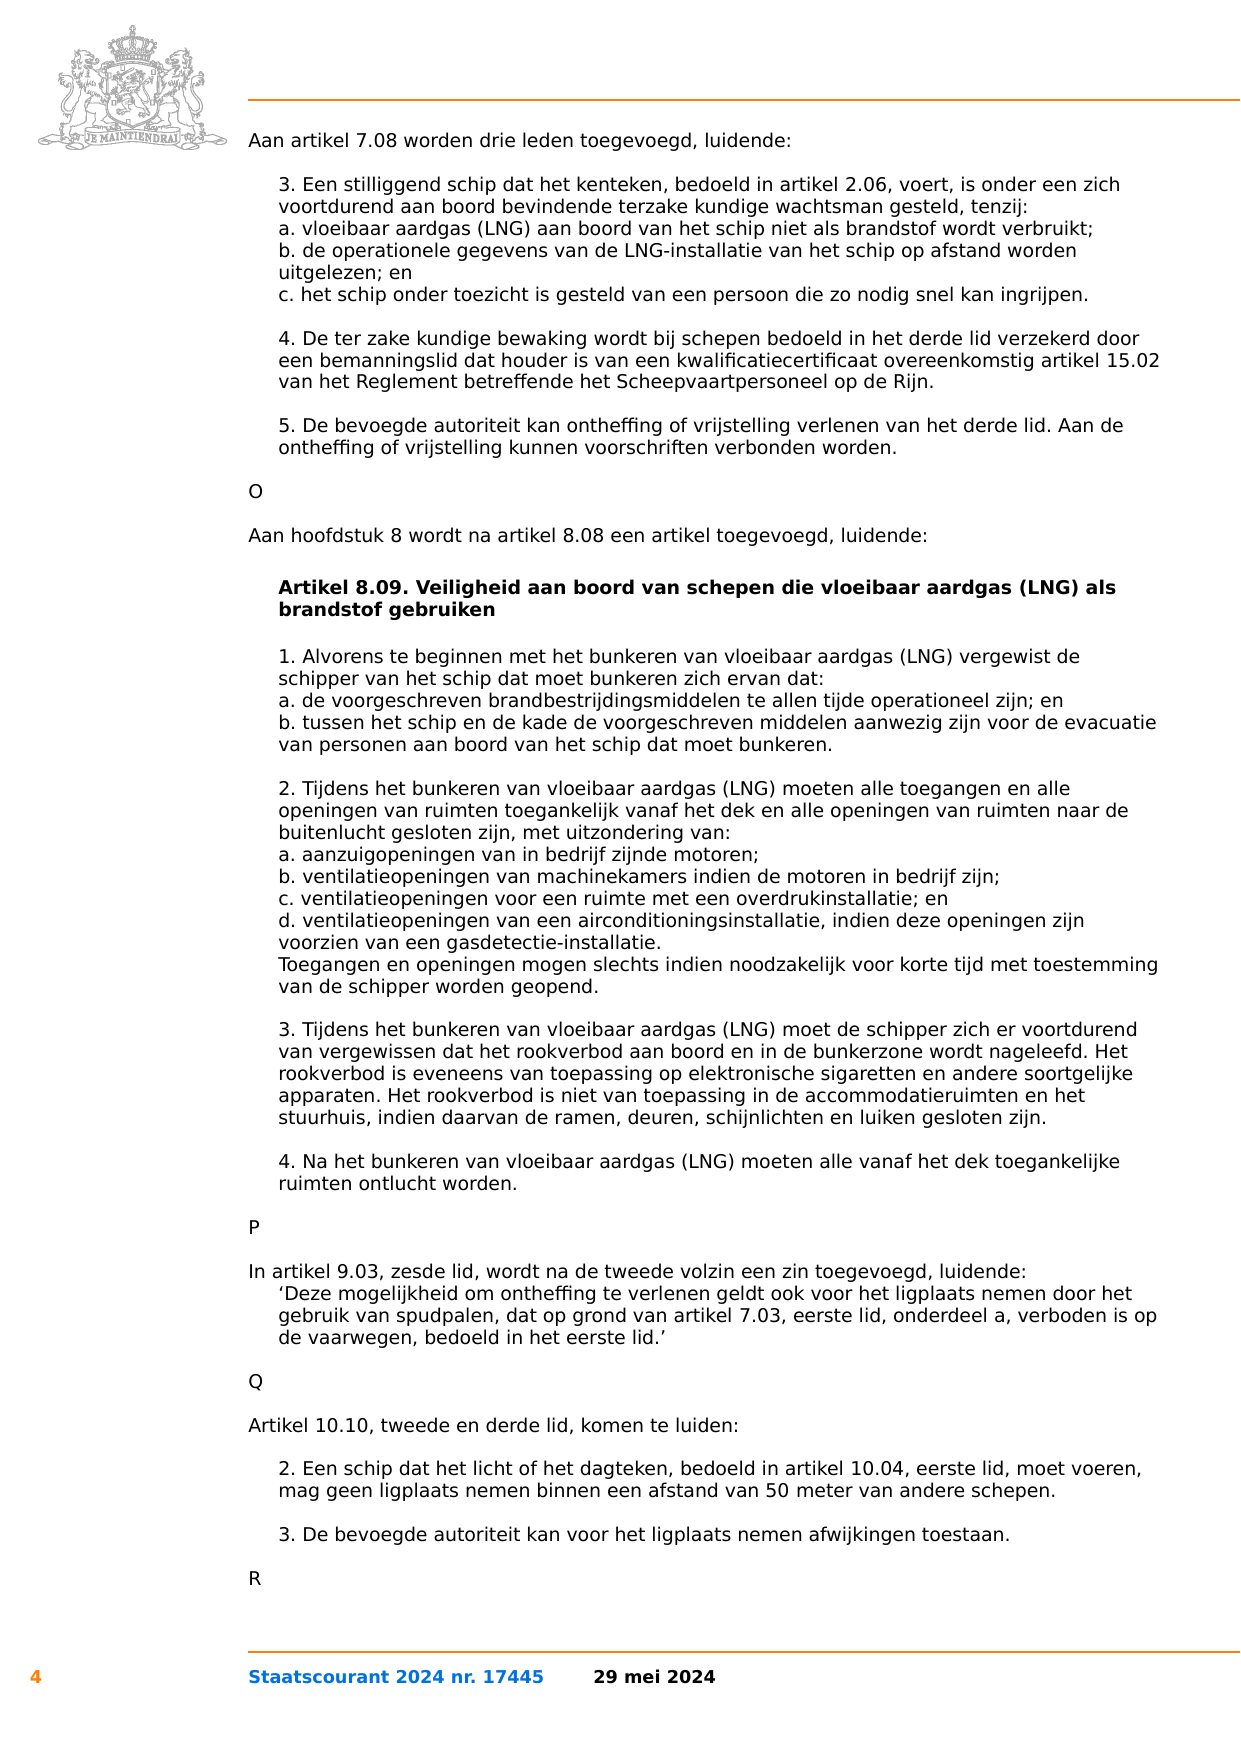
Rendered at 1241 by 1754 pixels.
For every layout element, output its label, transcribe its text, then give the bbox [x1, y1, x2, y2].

text 3. Een stilliggend schip dat het kenteken, bedoeld in artikel 2.06, voert, is onder een zich voortdurend aan boord bevindende terzake kundige wachtsman gesteld, tenzij: [278, 174, 1163, 218]
text a. aanzuigopeningen van in bedrijf zijnde motoren; [278, 844, 1163, 866]
text a. vloeibaar aardgas (LNG) aan boord van het schip niet als brandstof wordt verbruikt; [278, 218, 1163, 240]
text 4. De ter zake kundige bewaking wordt bij schepen bedoeld in het derde lid verzekerd door een bemanningslid dat houder is van een kwalificatiecertificaat overeenkomstig artikel 15.02 van het Reglement betreffende het Scheepvaartpersoneel op de Rijn. [278, 327, 1163, 393]
text b. tussen het schip en de kade de voorgeschreven middelen aanwezig zijn voor de evacuatie van personen aan boord van het schip dat moet bunkeren. [278, 712, 1163, 756]
text O [248, 481, 1163, 503]
text 2. Tijdens het bunkeren van vloeibaar aardgas (LNG) moeten alle toegangen en alle openingen van ruimten toegankelijk vanaf het dek en alle openingen van ruimten naar de buitenlucht gesloten zijn, met uitzondering van: [278, 778, 1163, 844]
text 1. Alvorens te beginnen met het bunkeren van vloeibaar aardgas (LNG) vergewist de schipper van het schip dat moet bunkeren zich ervan dat: [278, 646, 1163, 690]
subtitle Artikel 8.09. Veiligheid aan boord van schepen die vloeibaar aardgas (LNG) als brandstof gebruiken [278, 577, 1163, 621]
text 3. Tijdens het bunkeren van vloeibaar aardgas (LNG) moet de schipper zich er voortdurend van vergewissen dat het rookverbod aan boord en in de bunkerzone wordt nageleefd. Het rookverbod is eveneens van toepassing op elektronische sigaretten en andere soortgelijke apparaten. Het rookverbod is niet van toepassing in de accommodatieruimten en het stuurhuis, indien daarvan de ramen, deuren, schijnlichten en luiken gesloten zijn. [278, 1019, 1163, 1129]
text 4. Na het bunkeren van vloeibaar aardgas (LNG) moeten alle vanaf het dek toegankelijke ruimten ontlucht worden. [278, 1151, 1163, 1195]
text a. de voorgeschreven brandbestrijdingsmiddelen te allen tijde operationeel zijn; en [278, 690, 1163, 712]
text b. ventilatieopeningen van machinekamers indien de motoren in bedrijf zijn; [278, 866, 1163, 888]
text P [248, 1217, 1163, 1239]
text 2. Een schip dat het licht of het dagteken, bedoeld in artikel 10.04, eerste lid, moet voeren, mag geen ligplaats nemen binnen een afstand van 50 meter van andere schepen. [278, 1458, 1163, 1502]
text d. ventilatieopeningen van een airconditioningsinstallatie, indien deze openingen zijn voorzien van een gasdetectie-installatie. [278, 909, 1163, 953]
text 5. De bevoegde autoriteit kan ontheffing of vrijstelling verlenen van het derde lid. Aan de ontheffing of vrijstelling kunnen voorschriften verbonden worden. [278, 415, 1163, 459]
text c. ventilatieopeningen voor een ruimte met een overdrukinstallatie; en [278, 888, 1163, 909]
text b. de operationele gegevens van de LNG-installatie van het schip op afstand worden uitgelezen; en [278, 240, 1163, 284]
text 3. De bevoegde autoriteit kan voor het ligplaats nemen afwijkingen toestaan. [278, 1524, 1163, 1546]
picture [38, 25, 227, 150]
text Artikel 10.10, tweede en derde lid, komen te luiden: [248, 1414, 1163, 1436]
text c. het schip onder toezicht is gesteld van een persoon die zo nodig snel kan ingrijpen. [278, 284, 1163, 306]
text In artikel 9.03, zesde lid, wordt na de tweede volzin een zin toegevoegd, luidende: [248, 1261, 1163, 1283]
text Aan hoofdstuk 8 wordt na artikel 8.08 een artikel toegevoegd, luidende: [248, 525, 1163, 547]
text Q [248, 1371, 1163, 1393]
text Aan artikel 7.08 worden drie leden toegevoegd, luidende: [248, 130, 1163, 152]
text R [248, 1568, 1163, 1590]
text Toegangen en openingen mogen slechts indien noodzakelijk voor korte tijd met toestemming van de schipper worden geopend. [278, 953, 1163, 997]
text ‘Deze mogelijkheid om ontheffing te verlenen geldt ook voor het ligplaats nemen door het gebruik van spudpalen, dat op grond van artikel 7.03, eerste lid, onderdeel a, verboden is op de vaarwegen, bedoeld in het eerste lid.’ [278, 1283, 1163, 1349]
